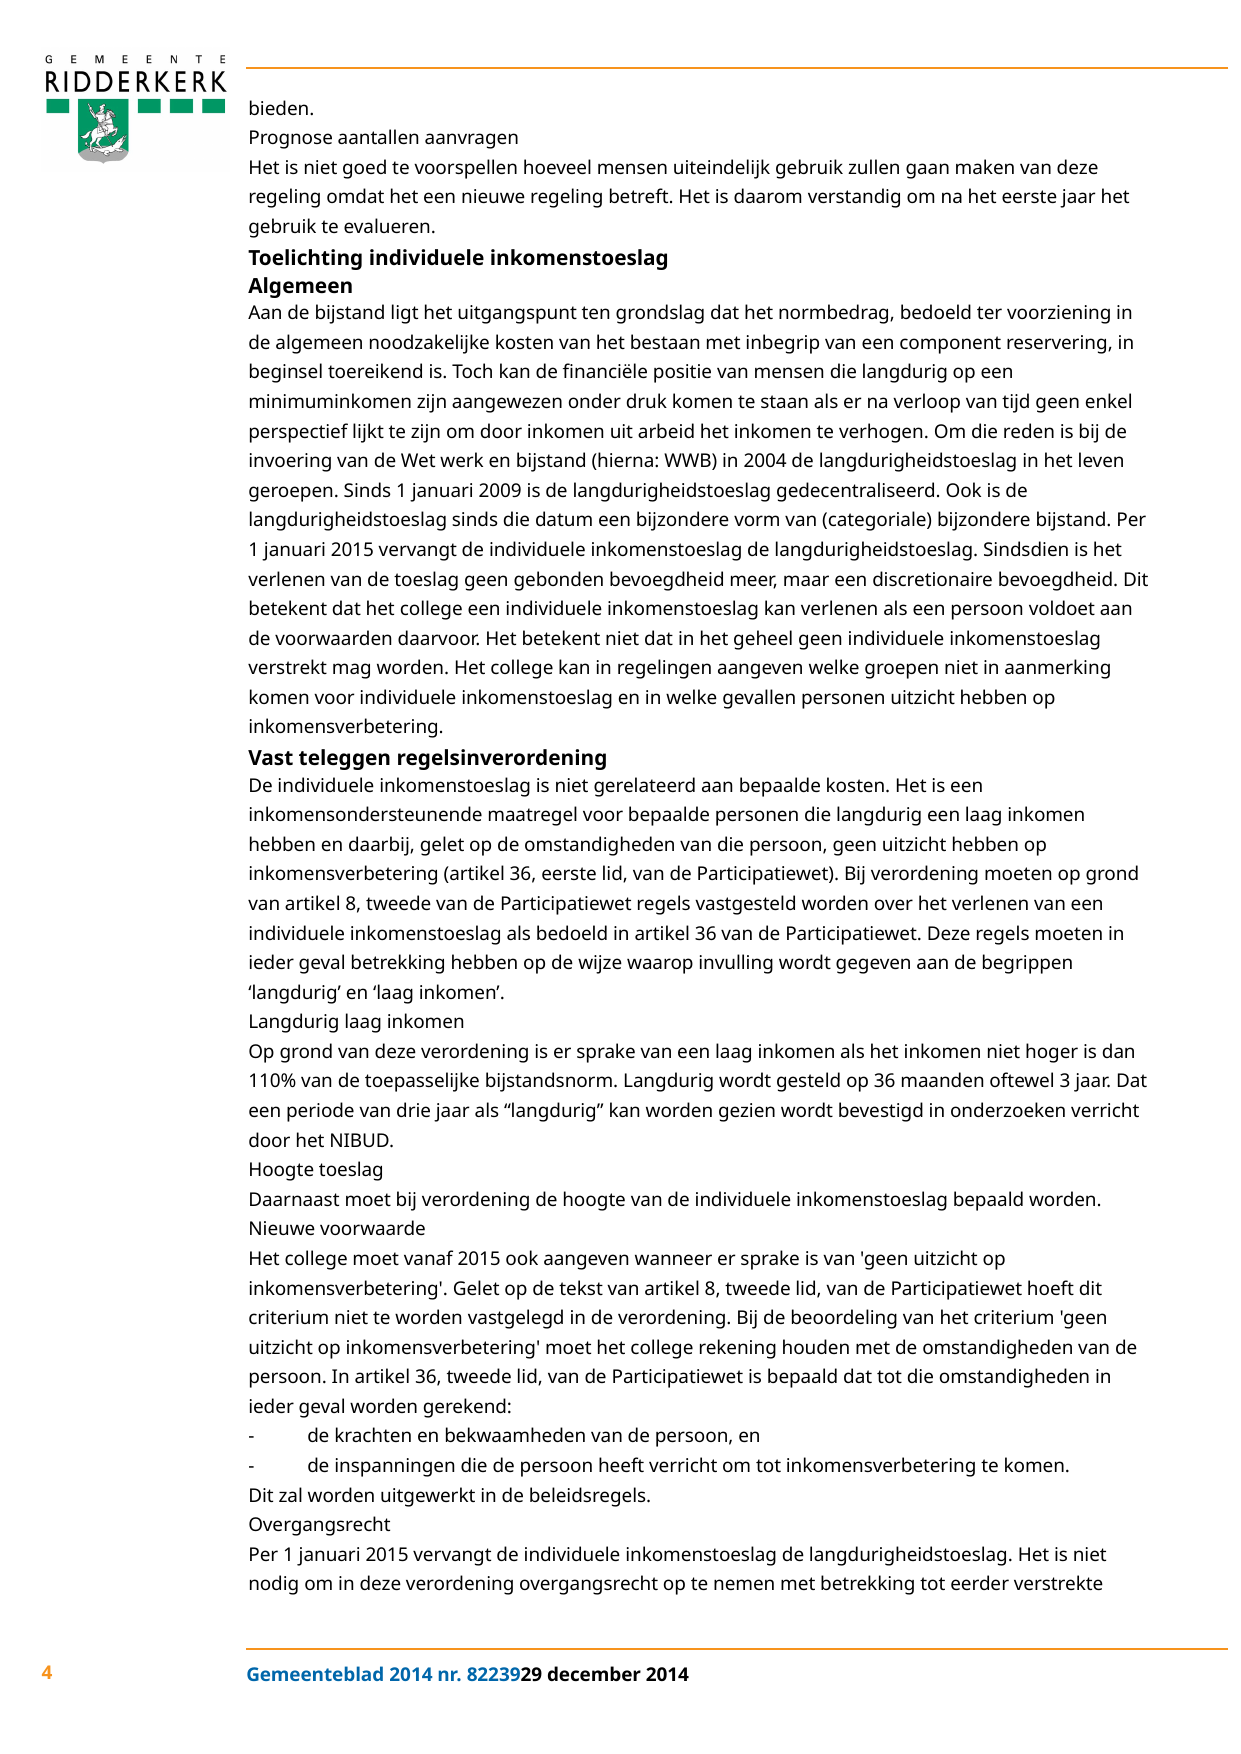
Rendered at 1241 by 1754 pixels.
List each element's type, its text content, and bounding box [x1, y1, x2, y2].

text Per 1 januari 2015 vervangt de individuele inkomenstoeslag de langdurigheidstoeslag. Het is niet nodig om in deze verordening overgangsrecht op te nemen met betrekking tot eerder verstrekte [248, 1541, 1152, 1596]
text De individuele inkomenstoeslag is niet gerelateerd aan bepaalde kosten. Het is een inkomensondersteunende maatregel voor bepaalde personen die langdurig een laag inkomen hebben en daarbij, gelet op de omstandigheden van die persoon, geen uitzicht hebben op inkomensverbetering (artikel 36, eerste lid, van de Participatiewet). Bij verordening moeten op grond van artikel 8, tweede van de Participatiewet regels vastgesteld worden over het verlenen van een individuele inkomenstoeslag als bedoeld in artikel 36 van de Participatiewet. Deze regels moeten in ieder geval betrekking hebben op de wijze waarop invulling wordt gegeven aan de begrippen ‘langdurig’ en ‘laag inkomen’. [248, 772, 1152, 1004]
text Vast teleggen regelsinverordening [248, 743, 1152, 772]
text bieden. [248, 95, 1152, 121]
list de krachten en bekwaamheden van de persoon, en [248, 1423, 1152, 1448]
text Daarnaast moet bij verordening de hoogte van de individuele inkomenstoeslag bepaald worden. [248, 1186, 1152, 1212]
text Aan de bijstand ligt het uitgangspunt ten grondslag dat het normbedrag, bedoeld ter voorziening in de algemeen noodzakelijke kosten van het bestaan met inbegrip van een component reservering, in beginsel toereikend is. Toch kan de financiële positie van mensen die langdurig op een minimuminkomen zijn aangewezen onder druk komen te staan als er na verloop van tijd geen enkel perspectief lijkt te zijn om door inkomen uit arbeid het inkomen te verhogen. Om die reden is bij de invoering van de Wet werk en bijstand (hierna: WWB) in 2004 de langdurigheidstoeslag in het leven geroepen. Sinds 1 januari 2009 is de langdurigheidstoeslag gedecentraliseerd. Ook is de langdurigheidstoeslag sinds die datum een bijzondere vorm van (categoriale) bijzondere bijstand. Per 1 januari 2015 vervangt de individuele inkomenstoeslag de langdurigheidstoeslag. Sindsdien is het verlenen van de toeslag geen gebonden bevoegdheid meer, maar een discretionaire bevoegdheid. Dit betekent dat het college een individuele inkomenstoeslag kan verlenen als een persoon voldoet aan de voorwaarden daarvoor. Het betekent niet dat in het geheel geen individuele inkomenstoeslag verstrekt mag worden. Het college kan in regelingen aangeven welke groepen niet in aanmerking komen voor individuele inkomenstoeslag en in welke gevallen personen uitzicht hebben op inkomensverbetering. [248, 299, 1152, 739]
picture [41, 47, 231, 172]
text Prognose aantallen aanvragen [248, 124, 1152, 150]
text Algemeen [248, 271, 1152, 299]
text Op grond van deze verordening is er sprake van een laag inkomen als het inkomen niet hoger is dan 110% van de toepasselijke bijstandsnorm. Langdurig wordt gesteld op 36 maanden oftewel 3 jaar. Dat een periode van drie jaar als “langdurig” kan worden gezien wordt bevestigd in onderzoeken verricht door het NIBUD. [248, 1038, 1152, 1152]
text Overgangsrecht [248, 1511, 1152, 1537]
text Toelichting individuele inkomenstoeslag [248, 243, 1152, 271]
text Het is niet goed te voorspellen hoeveel mensen uiteindelijk gebruik zullen gaan maken van deze regeling omdat het een nieuwe regeling betreft. Het is daarom verstandig om na het eerste jaar het gebruik te evalueren. [248, 154, 1152, 239]
text Dit zal worden uitgewerkt in de beleidsregels. [248, 1482, 1152, 1507]
list de inspanningen die de persoon heeft verricht om tot inkomensverbetering te komen. [248, 1452, 1152, 1478]
text Het college moet vanaf 2015 ook aangeven wanneer er sprake is van 'geen uitzicht op inkomensverbetering'. Gelet op de tekst van artikel 8, tweede lid, van de Participatiewet hoeft dit criterium niet te worden vastgelegd in de verordening. Bij de beoordeling van het criterium 'geen uitzicht op inkomensverbetering' moet het college rekening houden met de omstandigheden van de persoon. In artikel 36, tweede lid, van de Participatiewet is bepaald dat tot die omstandigheden in ieder geval worden gerekend: [248, 1245, 1152, 1419]
text Langdurig laag inkomen [248, 1008, 1152, 1034]
text Nieuwe voorwaarde [248, 1216, 1152, 1241]
text Hoogte toeslag [248, 1156, 1152, 1182]
